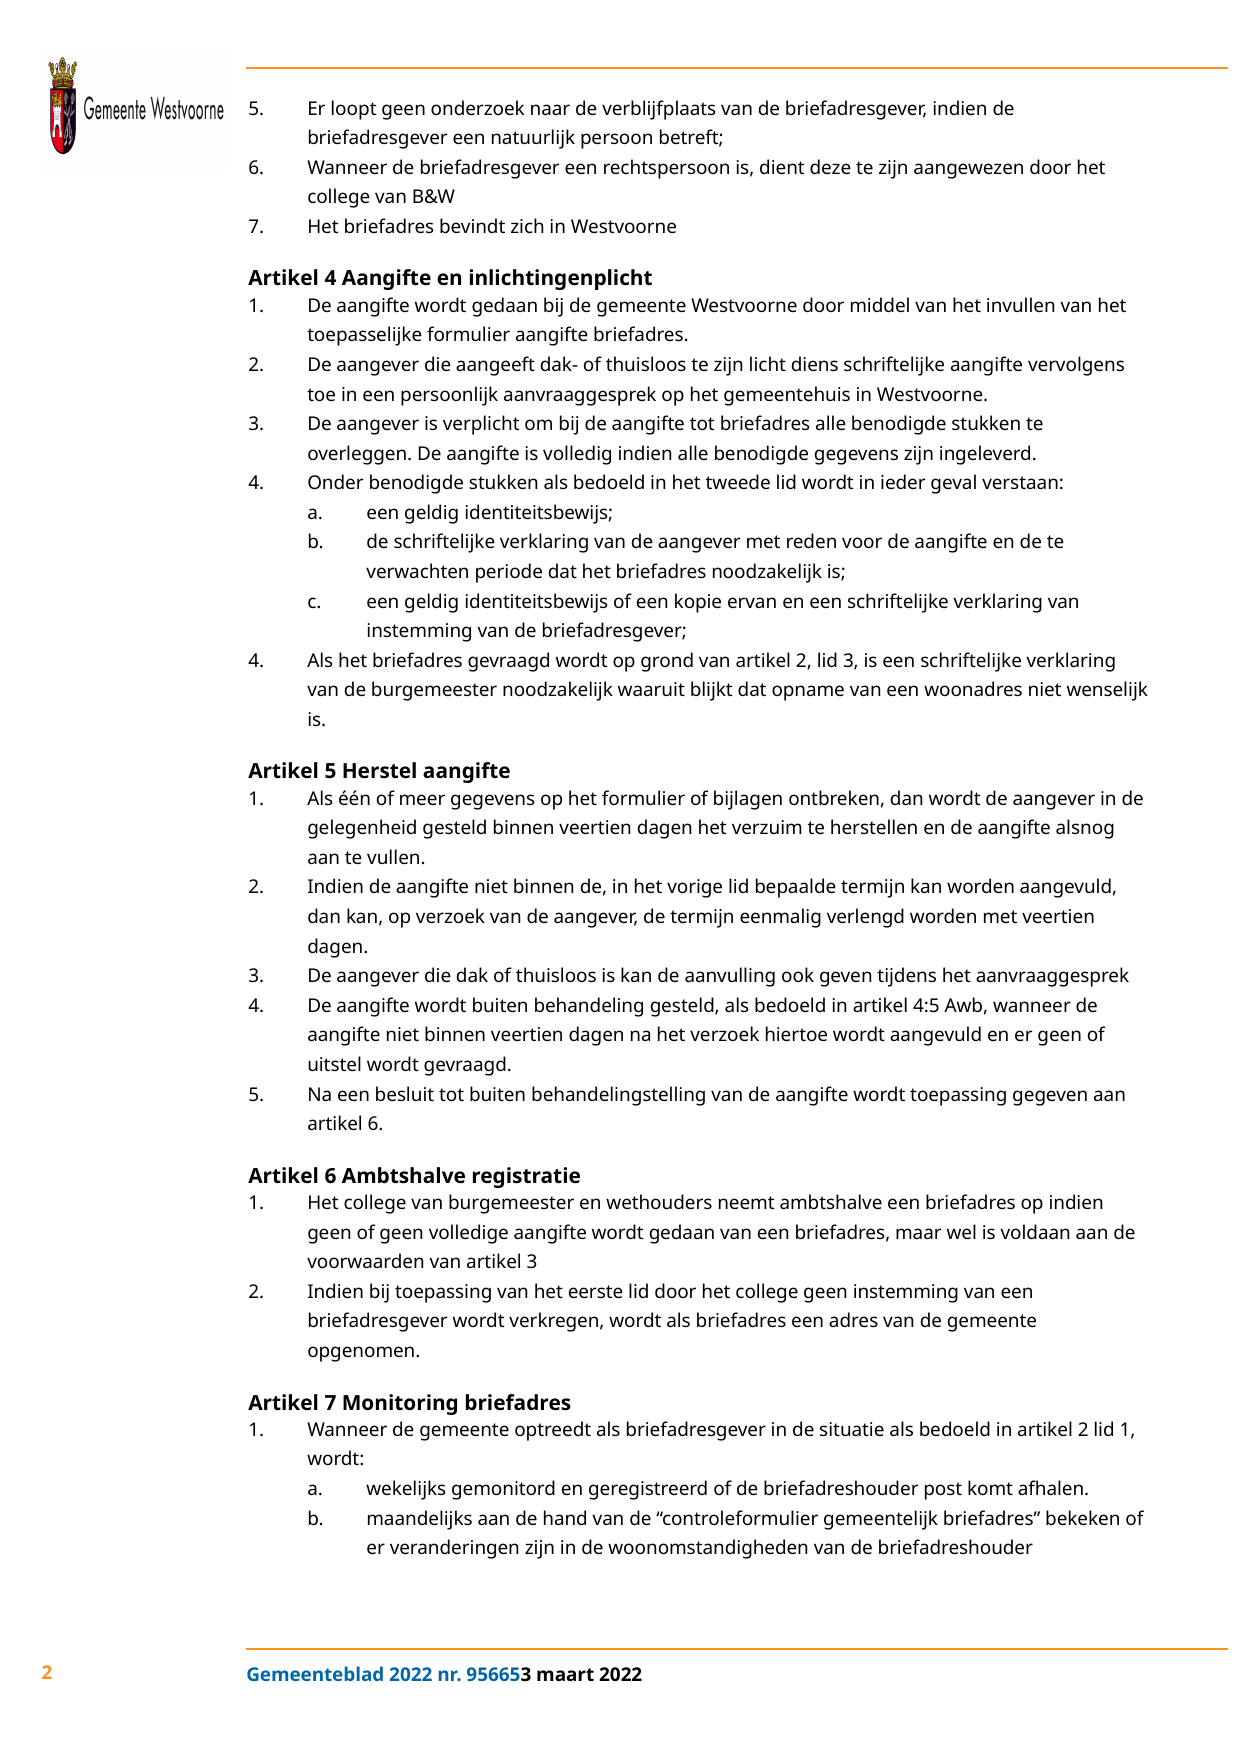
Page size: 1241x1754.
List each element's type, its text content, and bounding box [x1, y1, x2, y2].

list Als één of meer gegevens op het formulier of bijlagen ontbreken, dan wordt de aangever in de gelegenheid gesteld binnen veertien dagen het verzuim te herstellen en de aangifte alsnog aan te vullen. [248, 785, 1152, 870]
list Het college van burgemeester en wethouders neemt ambtshalve een briefadres op indien geen of geen volledige aangifte wordt gedaan van een briefadres, maar wel is voldaan aan de voorwaarden van artikel 3 [248, 1189, 1152, 1274]
text Artikel 7 Monitoring briefadres [248, 1388, 1152, 1416]
picture [41, 47, 231, 172]
list Indien de aangifte niet binnen de, in het vorige lid bepaalde termijn kan worden aangevuld, dan kan, op verzoek van de aangever, de termijn eenmalig verlengd worden met veertien dagen. [248, 874, 1152, 959]
list Wanneer de gemeente optreedt als briefadresgever in de situatie als bedoeld in artikel 2 lid 1, wordt: [248, 1416, 1152, 1471]
list een geldig identiteitsbewijs of een kopie ervan en een schriftelijke verklaring van instemming van de briefadresgever; [307, 588, 1152, 643]
list Als het briefadres gevraagd wordt op grond van artikel 2, lid 3, is een schriftelijke verklaring van de burgemeester noodzakelijk waaruit blijkt dat opname van een woonadres niet wenselijk is. [248, 647, 1152, 732]
list Er loopt geen onderzoek naar de verblijfplaats van de briefadresgever, indien de briefadresgever een natuurlijk persoon betreft; [248, 95, 1152, 150]
list Onder benodigde stukken als bedoeld in het tweede lid wordt in ieder geval verstaan: [248, 469, 1152, 495]
text Artikel 6 Ambtshalve registratie [248, 1161, 1152, 1189]
list De aangifte wordt buiten behandeling gesteld, als bedoeld in artikel 4:5 Awb, wanneer de aangifte niet binnen veertien dagen na het verzoek hiertoe wordt aangevuld en er geen of uitstel wordt gevraagd. [248, 992, 1152, 1077]
list Indien bij toepassing van het eerste lid door het college geen instemming van een briefadresgever wordt verkregen, wordt als briefadres een adres van de gemeente opgenomen. [248, 1278, 1152, 1363]
list Na een besluit tot buiten behandelingstelling van de aangifte wordt toepassing gegeven aan artikel 6. [248, 1081, 1152, 1136]
list Wanneer de briefadresgever een rechtspersoon is, dient deze te zijn aangewezen door het college van B&W [248, 154, 1152, 209]
list maandelijks aan de hand van de “controleformulier gemeentelijk briefadres” bekeken of er veranderingen zijn in de woonomstandigheden van de briefadreshouder [307, 1505, 1152, 1560]
list De aangifte wordt gedaan bij de gemeente Westvoorne door middel van het invullen van het toepasselijke formulier aangifte briefadres. [248, 292, 1152, 347]
text Artikel 4 Aangifte en inlichtingenplicht [248, 263, 1152, 292]
list Het briefadres bevindt zich in Westvoorne [248, 213, 1152, 239]
list een geldig identiteitsbewijs; [307, 499, 1152, 525]
list De aangever is verplicht om bij de aangifte tot briefadres alle benodigde stukken te overleggen. De aangifte is volledig indien alle benodigde gegevens zijn ingeleverd. [248, 410, 1152, 466]
text Artikel 5 Herstel aangifte [248, 757, 1152, 785]
list de schriftelijke verklaring van de aangever met reden voor de aangifte en de te verwachten periode dat het briefadres noodzakelijk is; [307, 529, 1152, 584]
list De aangever die aangeeft dak- of thuisloos te zijn licht diens schriftelijke aangifte vervolgens toe in een persoonlijk aanvraaggesprek op het gemeentehuis in Westvoorne. [248, 351, 1152, 406]
list wekelijks gemonitord en geregistreerd of de briefadreshouder post komt afhalen. [307, 1475, 1152, 1501]
list De aangever die dak of thuisloos is kan de aanvulling ook geven tijdens het aanvraaggesprek [248, 962, 1152, 988]
